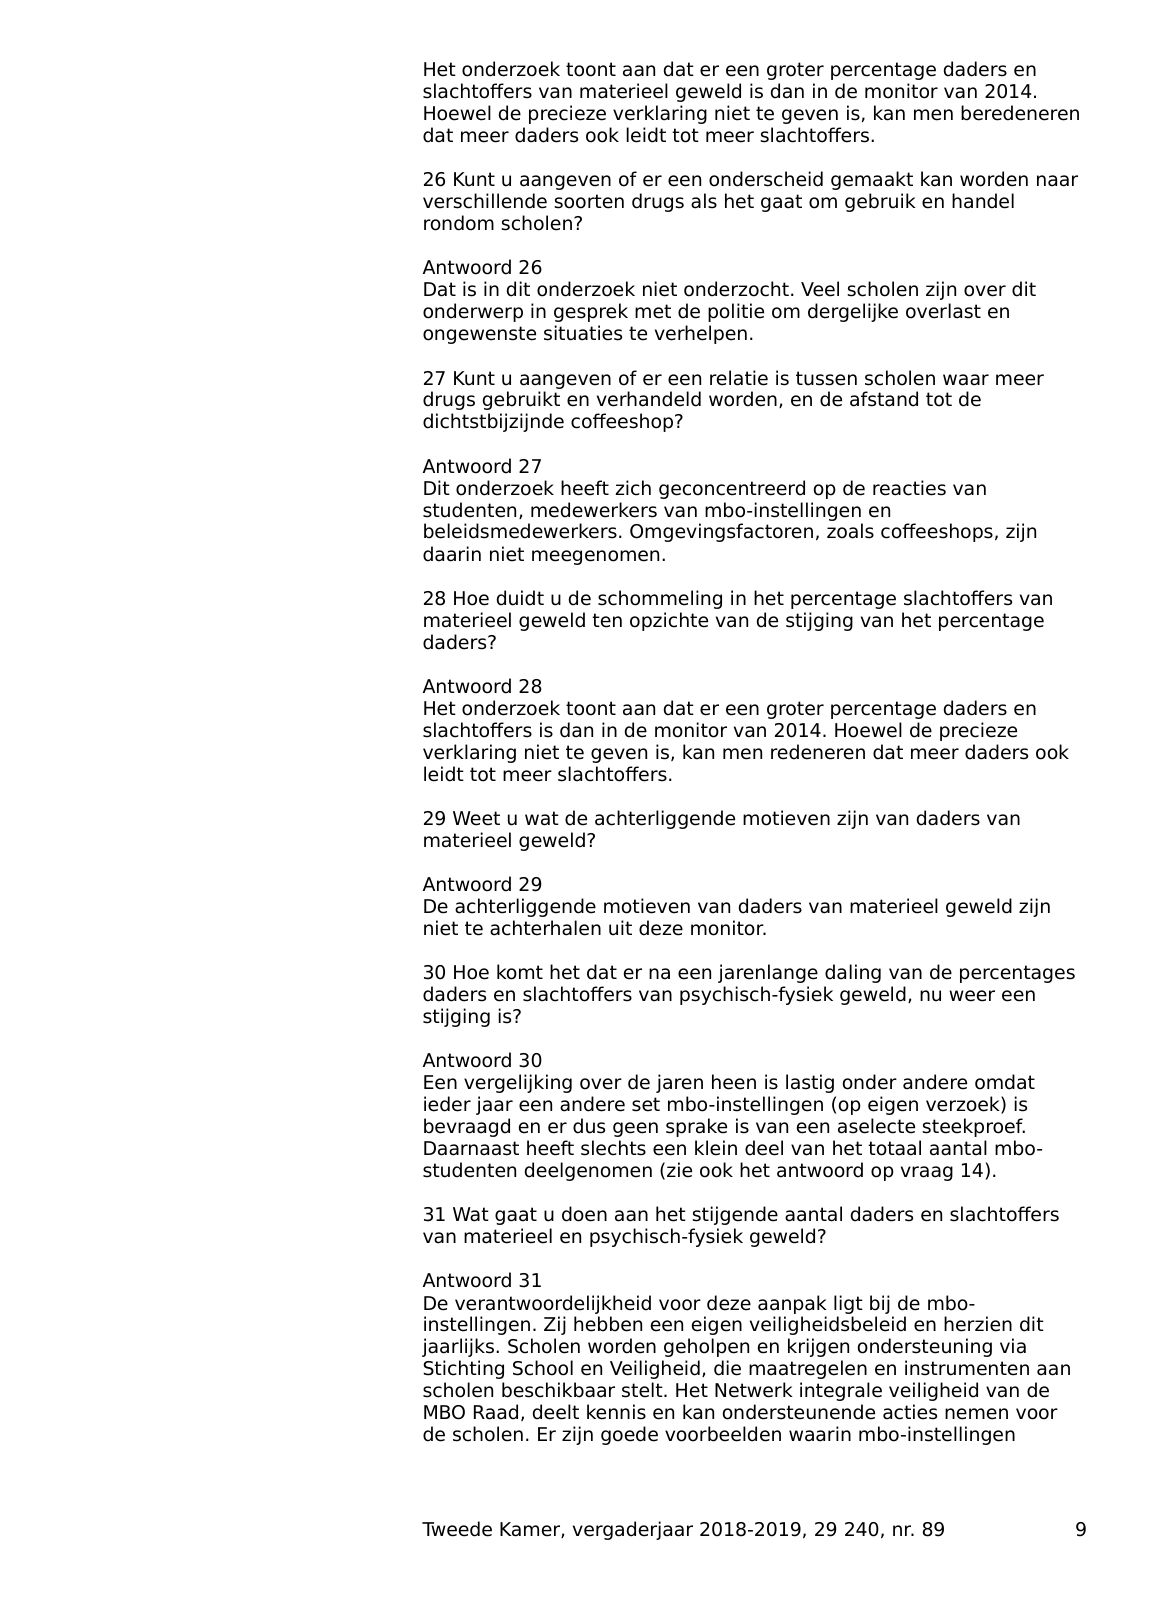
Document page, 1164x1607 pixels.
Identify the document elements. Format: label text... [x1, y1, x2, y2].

text Het onderzoek toont aan dat er een groter percentage daders en slachtoffers is dan in de monitor van 2014. Hoewel de precieze verklaring niet te geven is, kan men redeneren dat meer daders ook leidt tot meer slachtoffers. [422, 698, 1087, 786]
text Antwoord 28 [422, 676, 1087, 698]
text Antwoord 26 [422, 257, 1087, 279]
text Een vergelijking over de jaren heen is lastig onder andere omdat ieder jaar een andere set mbo-instellingen (op eigen verzoek) is bevraagd en er dus geen sprake is van een aselecte steekproef. Daarnaast heeft slechts een klein deel van het totaal aantal mbo-studenten deelgenomen (zie ook het antwoord op vraag 14). [422, 1072, 1087, 1182]
text Antwoord 31 [422, 1270, 1087, 1292]
text 28 Hoe duidt u de schommeling in het percentage slachtoffers van materieel geweld ten opzichte van de stijging van het percentage daders? [422, 588, 1087, 653]
text De verantwoordelijkheid voor deze aanpak ligt bij de mbo-instellingen. Zij hebben een eigen veiligheidsbeleid en herzien dit jaarlijks. Scholen worden geholpen en krijgen ondersteuning via Stichting School en Veiligheid, die maatregelen en instrumenten aan scholen beschikbaar stelt. Het Netwerk integrale veiligheid van de MBO Raad, deelt kennis en kan ondersteunende acties nemen voor de scholen. Er zijn goede voorbeelden waarin mbo-instellingen [422, 1292, 1087, 1446]
text Antwoord 30 [422, 1050, 1087, 1072]
text 30 Hoe komt het dat er na een jarenlange daling van de percentages daders en slachtoffers van psychisch-fysiek geweld, nu weer een stijging is? [422, 962, 1087, 1028]
text 29 Weet u wat de achterliggende motieven zijn van daders van materieel geweld? [422, 808, 1087, 852]
text 26 Kunt u aangeven of er een onderscheid gemaakt kan worden naar verschillende soorten drugs als het gaat om gebruik en handel rondom scholen? [422, 169, 1087, 235]
text Antwoord 29 [422, 874, 1087, 896]
text Dit onderzoek heeft zich geconcentreerd op de reacties van studenten, medewerkers van mbo-instellingen en beleidsmedewerkers. Omgevingsfactoren, zoals coffeeshops, zijn daarin niet meegenomen. [422, 477, 1087, 565]
text 27 Kunt u aangeven of er een relatie is tussen scholen waar meer drugs gebruikt en verhandeld worden, en de afstand tot de dichtstbijzijnde coffeeshop? [422, 367, 1087, 433]
text Dat is in dit onderzoek niet onderzocht. Veel scholen zijn over dit onderwerp in gesprek met de politie om dergelijke overlast en ongewenste situaties te verhelpen. [422, 279, 1087, 345]
text 31 Wat gaat u doen aan het stijgende aantal daders en slachtoffers van materieel en psychisch-fysiek geweld? [422, 1204, 1087, 1248]
text De achterliggende motieven van daders van materieel geweld zijn niet te achterhalen uit deze monitor. [422, 896, 1087, 940]
text Het onderzoek toont aan dat er een groter percentage daders en slachtoffers van materieel geweld is dan in de monitor van 2014. Hoewel de precieze verklaring niet te geven is, kan men beredeneren dat meer daders ook leidt tot meer slachtoffers. [422, 59, 1087, 147]
text Antwoord 27 [422, 456, 1087, 477]
